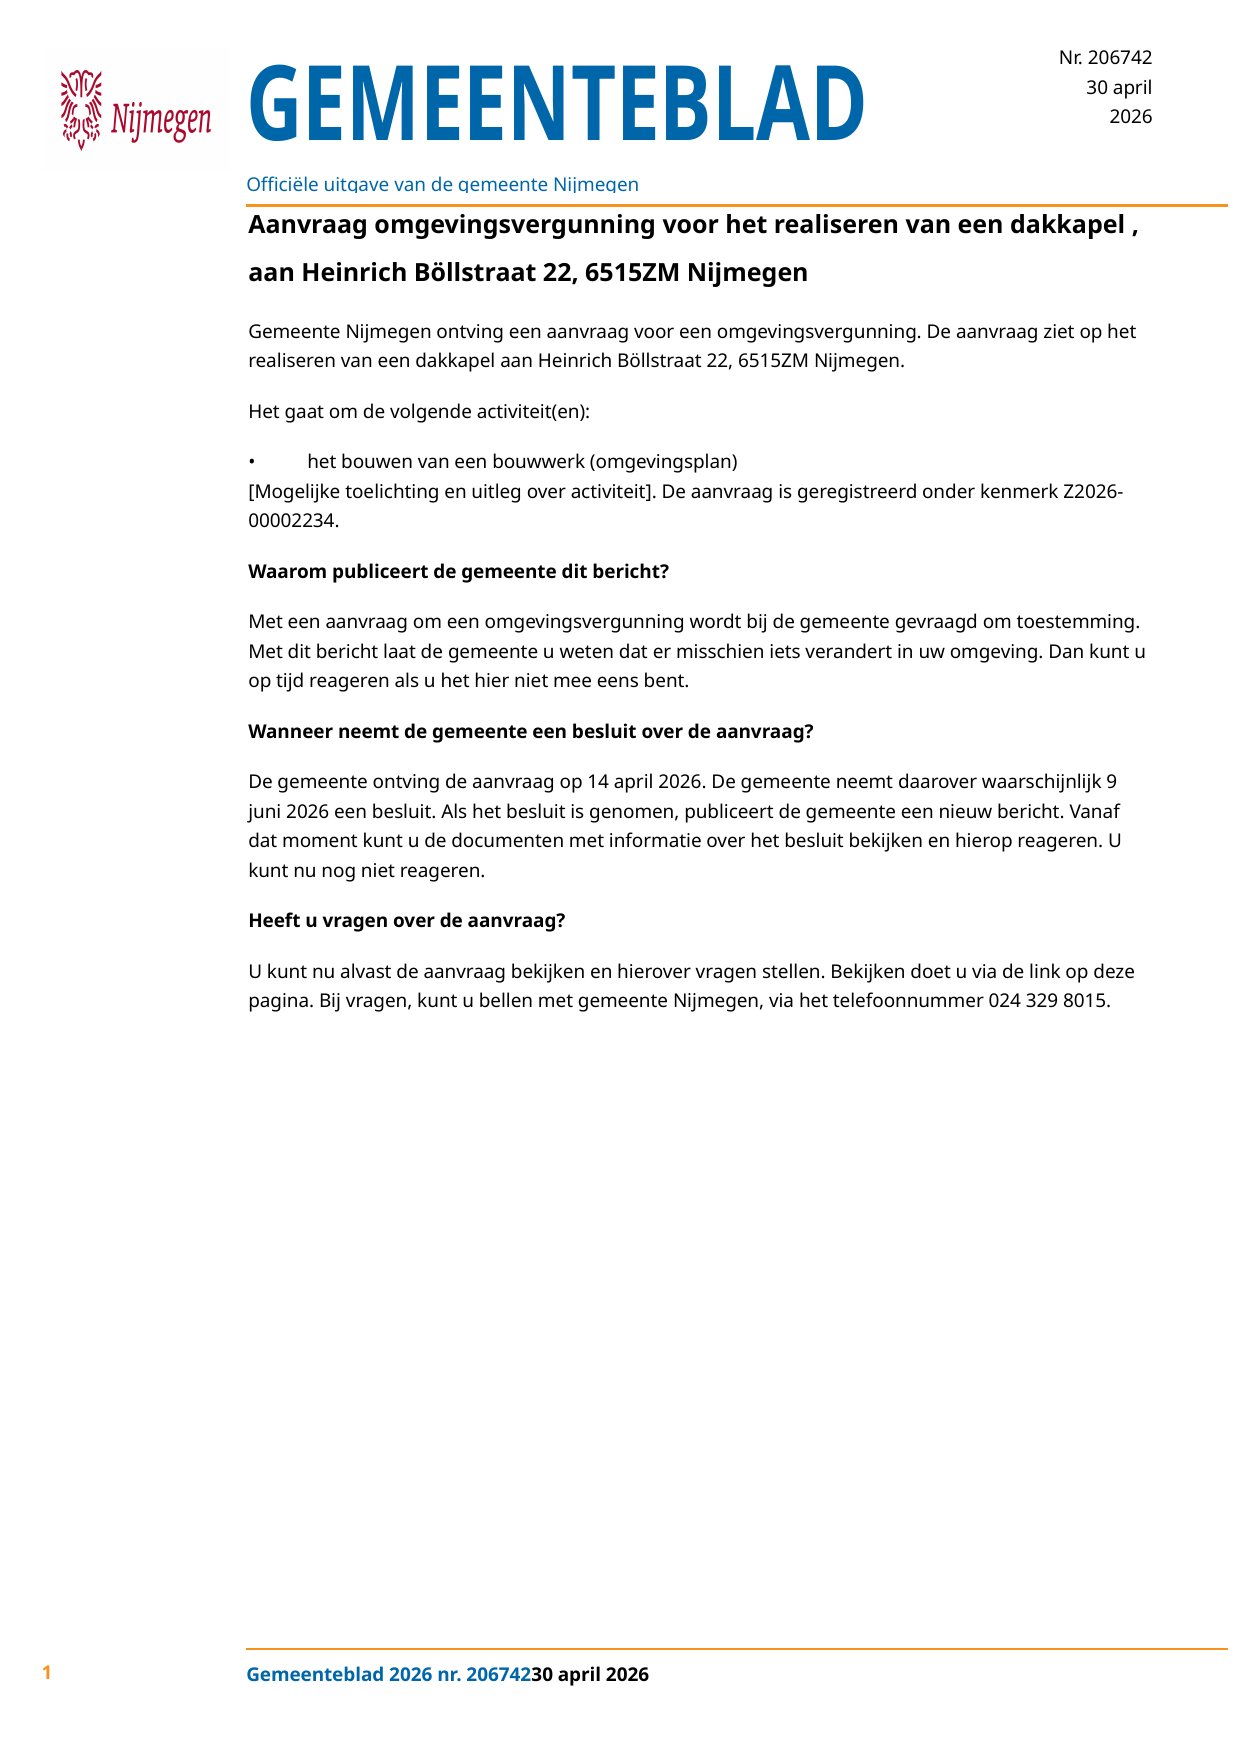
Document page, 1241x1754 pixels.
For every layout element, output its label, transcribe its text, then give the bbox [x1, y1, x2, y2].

text Met een aanvraag om een omgevingsvergunning wordt bij de gemeente gevraagd om toestemming. Met dit bericht laat de gemeente u weten dat er misschien iets verandert in uw omgeving. Dan kunt u op tijd reageren als u het hier niet mee eens bent. [248, 608, 1152, 693]
text Waarom publiceert de gemeente dit bericht? [248, 558, 1152, 584]
text Wanneer neemt de gemeente een besluit over de aanvraag? [248, 718, 1152, 744]
text U kunt nu alvast de aanvraag bekijken en hierover vragen stellen. Bekijken doet u via de link op deze pagina. Bij vragen, kunt u bellen met gemeente Nijmegen, via het telefoonnummer 024 329 8015. [248, 958, 1152, 1013]
list het bouwen van een bouwwerk (omgevingsplan) [248, 448, 1152, 474]
text Het gaat om de volgende activiteit(en): [248, 398, 1152, 424]
picture [41, 47, 231, 172]
text [Mogelijke toelichting en uitleg over activiteit]. De aanvraag is geregistreerd onder kenmerk Z2026-00002234. [248, 478, 1152, 533]
text De gemeente ontving de aanvraag op 14 april 2026. De gemeente neemt daarover waarschijnlijk 9 juni 2026 een besluit. Als het besluit is genomen, publiceert de gemeente een nieuw bericht. Vanaf dat moment kunt u de documenten met informatie over het besluit bekijken en hierop reageren. U kunt nu nog niet reageren. [248, 768, 1152, 883]
text Gemeente Nijmegen ontving een aanvraag voor een omgevingsvergunning. De aanvraag ziet op het realiseren van een dakkapel aan Heinrich Böllstraat 22, 6515ZM Nijmegen. [248, 318, 1152, 373]
text Heeft u vragen over de aanvraag? [248, 907, 1152, 933]
text Aanvraag omgevingsvergunning voor het realiseren van een dakkapel , aan Heinrich Böllstraat 22, 6515ZM Nijmegen [248, 207, 1152, 288]
